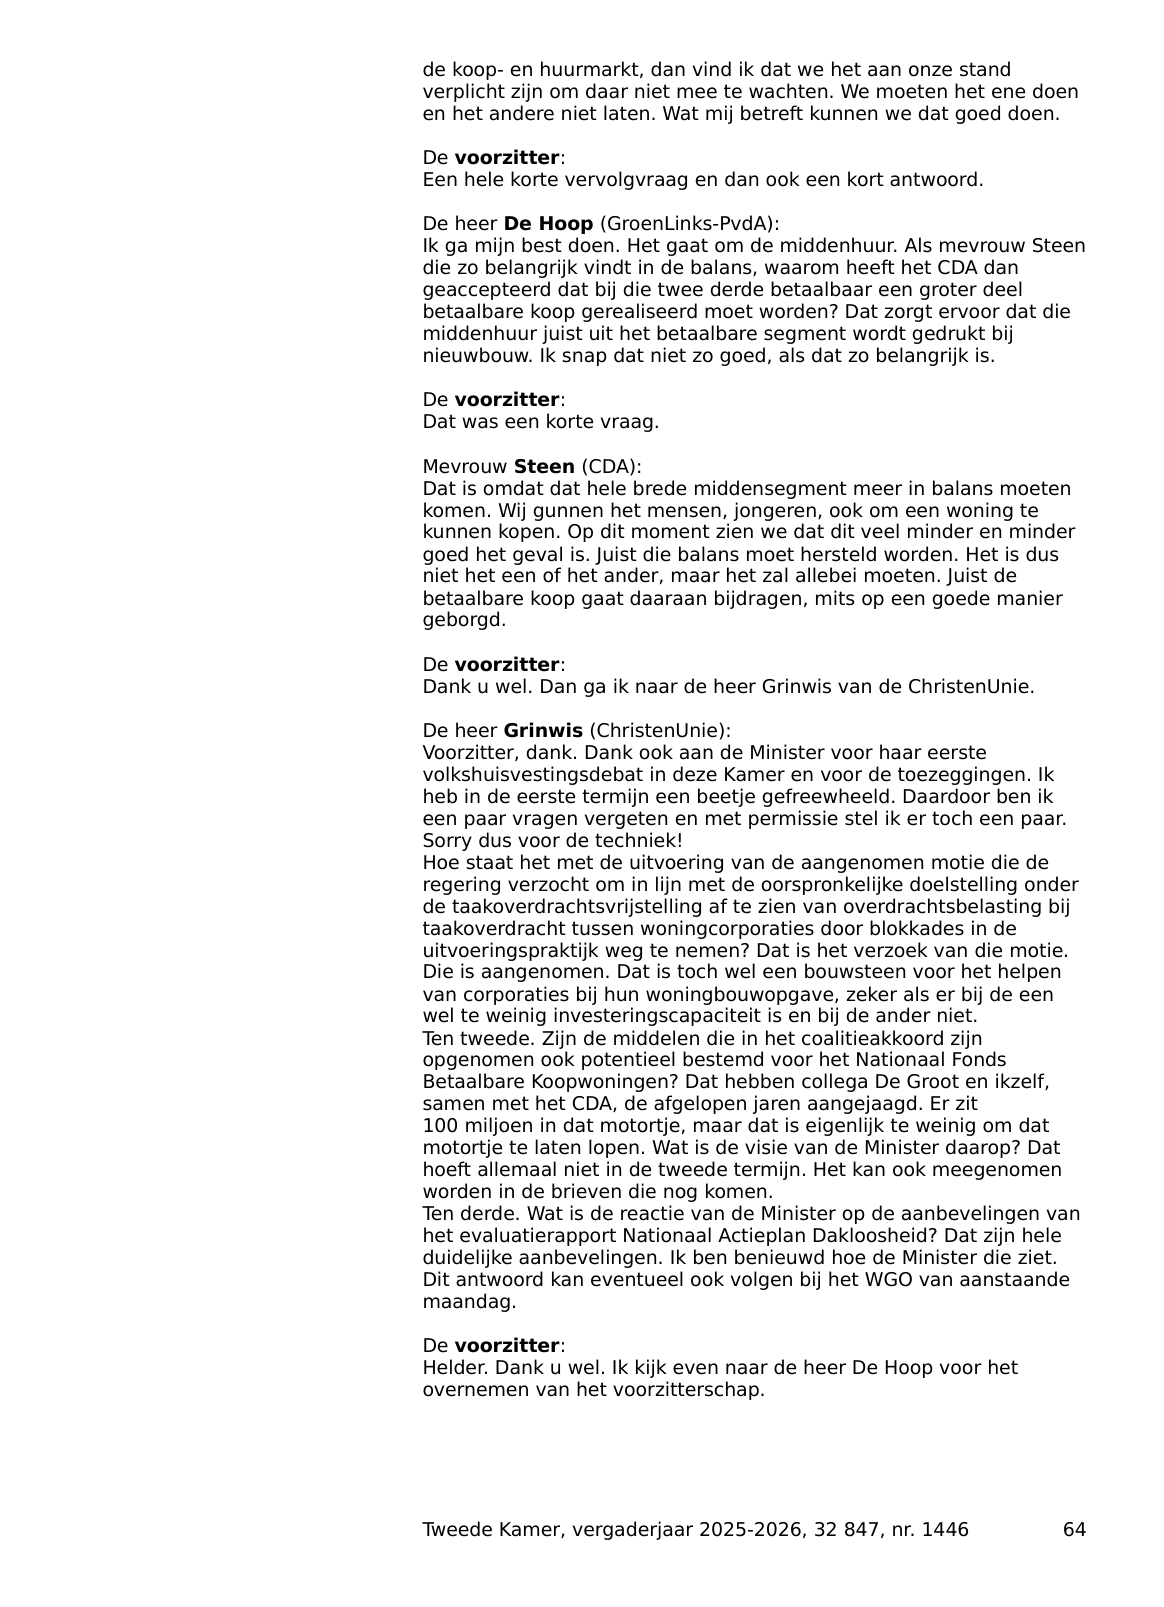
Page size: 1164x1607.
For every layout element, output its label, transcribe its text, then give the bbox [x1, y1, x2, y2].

text de koop- en huurmarkt, dan vind ik dat we het aan onze stand verplicht zijn om daar niet mee te wachten. We moeten het ene doen en het andere niet laten. Wat mij betreft kunnen we dat goed doen. [422, 59, 1087, 125]
text Ten derde. Wat is de reactie van de Minister op de aanbevelingen van het evaluatierapport Nationaal Actieplan Dakloosheid? Dat zijn hele duidelijke aanbevelingen. Ik ben benieuwd hoe de Minister die ziet. Dit antwoord kan eventueel ook volgen bij het WGO van aanstaande maandag. [422, 1203, 1087, 1313]
text Ten tweede. Zijn de middelen die in het coalitieakkoord zijn opgenomen ook potentieel bestemd voor het Nationaal Fonds Betaalbare Koopwoningen? Dat hebben collega De Groot en ikzelf, samen met het CDA, de afgelopen jaren aangejaagd. Er zit 100 miljoen in dat motortje, maar dat is eigenlijk te weinig om dat motortje te laten lopen. Wat is de visie van de Minister daarop? Dat hoeft allemaal niet in de tweede termijn. Het kan ook meegenomen worden in de brieven die nog komen. [422, 1027, 1087, 1203]
text De voorzitter: [422, 389, 1087, 411]
text Dat is omdat dat hele brede middensegment meer in balans moeten komen. Wij gunnen het mensen, jongeren, ook om een woning te kunnen kopen. Op dit moment zien we dat dit veel minder en minder goed het geval is. Juist die balans moet hersteld worden. Het is dus niet het een of het ander, maar het zal allebei moeten. Juist de betaalbare koop gaat daaraan bijdragen, mits op een goede manier geborgd. [422, 477, 1087, 631]
text Hoe staat het met de uitvoering van de aangenomen motie die de regering verzocht om in lijn met de oorspronkelijke doelstelling onder de taakoverdrachtsvrijstelling af te zien van overdrachtsbelasting bij taakoverdracht tussen woningcorporaties door blokkades in de uitvoeringspraktijk weg te nemen? Dat is het verzoek van die motie. Die is aangenomen. Dat is toch wel een bouwsteen voor het helpen van corporaties bij hun woningbouwopgave, zeker als er bij de een wel te weinig investeringscapaciteit is en bij de ander niet. [422, 852, 1087, 1027]
text Dank u wel. Dan ga ik naar de heer Grinwis van de ChristenUnie. [422, 676, 1087, 697]
text De heer Grinwis (ChristenUnie): [422, 720, 1087, 742]
text De heer De Hoop (GroenLinks-PvdA): [422, 213, 1087, 235]
text Helder. Dank u wel. Ik kijk even naar de heer De Hoop voor het overnemen van het voorzitterschap. [422, 1357, 1087, 1401]
text De voorzitter: [422, 147, 1087, 169]
text De voorzitter: [422, 1335, 1087, 1357]
text Voorzitter, dank. Dank ook aan de Minister voor haar eerste volkshuisvestingsdebat in deze Kamer en voor de toezeggingen. Ik heb in de eerste termijn een beetje gefreewheeld. Daardoor ben ik een paar vragen vergeten en met permissie stel ik er toch een paar. Sorry dus voor de techniek! [422, 742, 1087, 852]
text Dat was een korte vraag. [422, 411, 1087, 433]
text De voorzitter: [422, 653, 1087, 676]
text Ik ga mijn best doen. Het gaat om de middenhuur. Als mevrouw Steen die zo belangrijk vindt in de balans, waarom heeft het CDA dan geaccepteerd dat bij die twee derde betaalbaar een groter deel betaalbare koop gerealiseerd moet worden? Dat zorgt ervoor dat die middenhuur juist uit het betaalbare segment wordt gedrukt bij nieuwbouw. Ik snap dat niet zo goed, als dat zo belangrijk is. [422, 235, 1087, 367]
text Een hele korte vervolgvraag en dan ook een kort antwoord. [422, 169, 1087, 191]
text Mevrouw Steen (CDA): [422, 456, 1087, 477]
